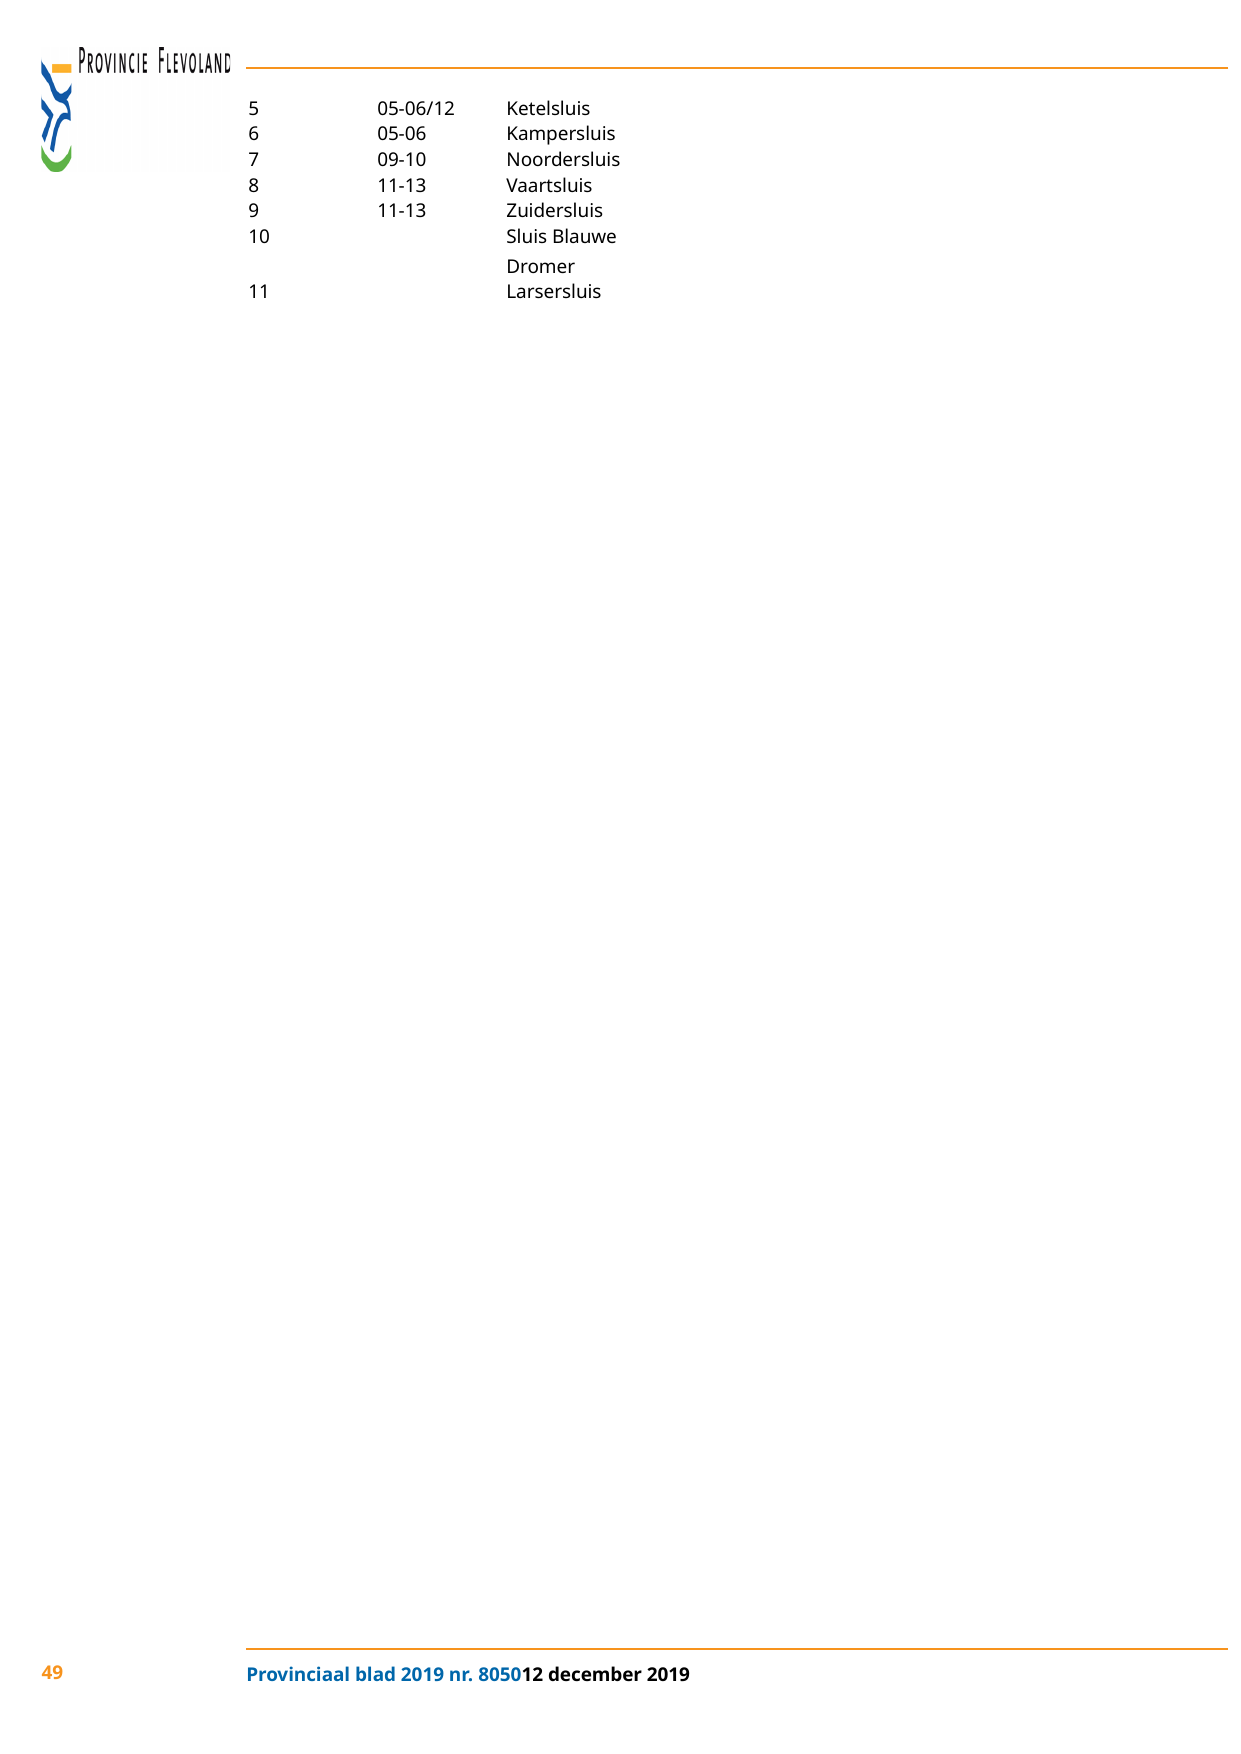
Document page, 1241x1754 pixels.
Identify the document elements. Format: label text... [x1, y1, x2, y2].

table_cell [1023, 172, 1152, 198]
table_cell Ketelsluis [506, 95, 635, 121]
table_cell [635, 95, 764, 121]
table_cell 10 [248, 224, 377, 279]
table_cell Kampersluis [506, 121, 635, 146]
table_cell [377, 224, 506, 279]
table_cell [635, 121, 764, 146]
table_cell [1023, 121, 1152, 146]
table_cell [1023, 198, 1152, 223]
table_cell [894, 121, 1022, 146]
table_cell [764, 172, 893, 198]
table_cell [1023, 279, 1152, 304]
table_cell 8 [248, 172, 377, 198]
table_cell Sluis Blauwe Dromer [506, 224, 635, 279]
table_cell Noordersluis [506, 146, 635, 172]
table_cell 9 [248, 198, 377, 223]
table_cell 05-06/12 [377, 95, 506, 121]
table_cell [377, 279, 506, 304]
table_cell Larsersluis [506, 279, 635, 304]
table_cell [894, 172, 1022, 198]
table_cell 11-13 [377, 198, 506, 223]
table_cell 7 [248, 146, 377, 172]
table_cell Vaartsluis [506, 172, 635, 198]
table_cell [894, 279, 1022, 304]
table_cell [635, 224, 764, 279]
picture [41, 47, 231, 172]
table_cell [1023, 95, 1152, 121]
table_cell [635, 198, 764, 223]
table_cell 05-06 [377, 121, 506, 146]
table_cell [764, 146, 893, 172]
table_cell 6 [248, 121, 377, 146]
table_cell 09-10 [377, 146, 506, 172]
table_cell [894, 146, 1022, 172]
table_cell [764, 198, 893, 223]
table_cell [635, 146, 764, 172]
table_cell [764, 224, 893, 279]
table_cell 5 [248, 95, 377, 121]
table_cell [635, 172, 764, 198]
table_cell [764, 95, 893, 121]
table_cell [1023, 224, 1152, 279]
table_cell 11-13 [377, 172, 506, 198]
table_cell 11 [248, 279, 377, 304]
table_cell [894, 224, 1022, 279]
table_cell [894, 95, 1022, 121]
table_cell [1023, 146, 1152, 172]
table_cell [764, 121, 893, 146]
table_cell [764, 279, 893, 304]
table_cell [894, 198, 1022, 223]
table_cell [635, 279, 764, 304]
table_cell Zuidersluis [506, 198, 635, 223]
